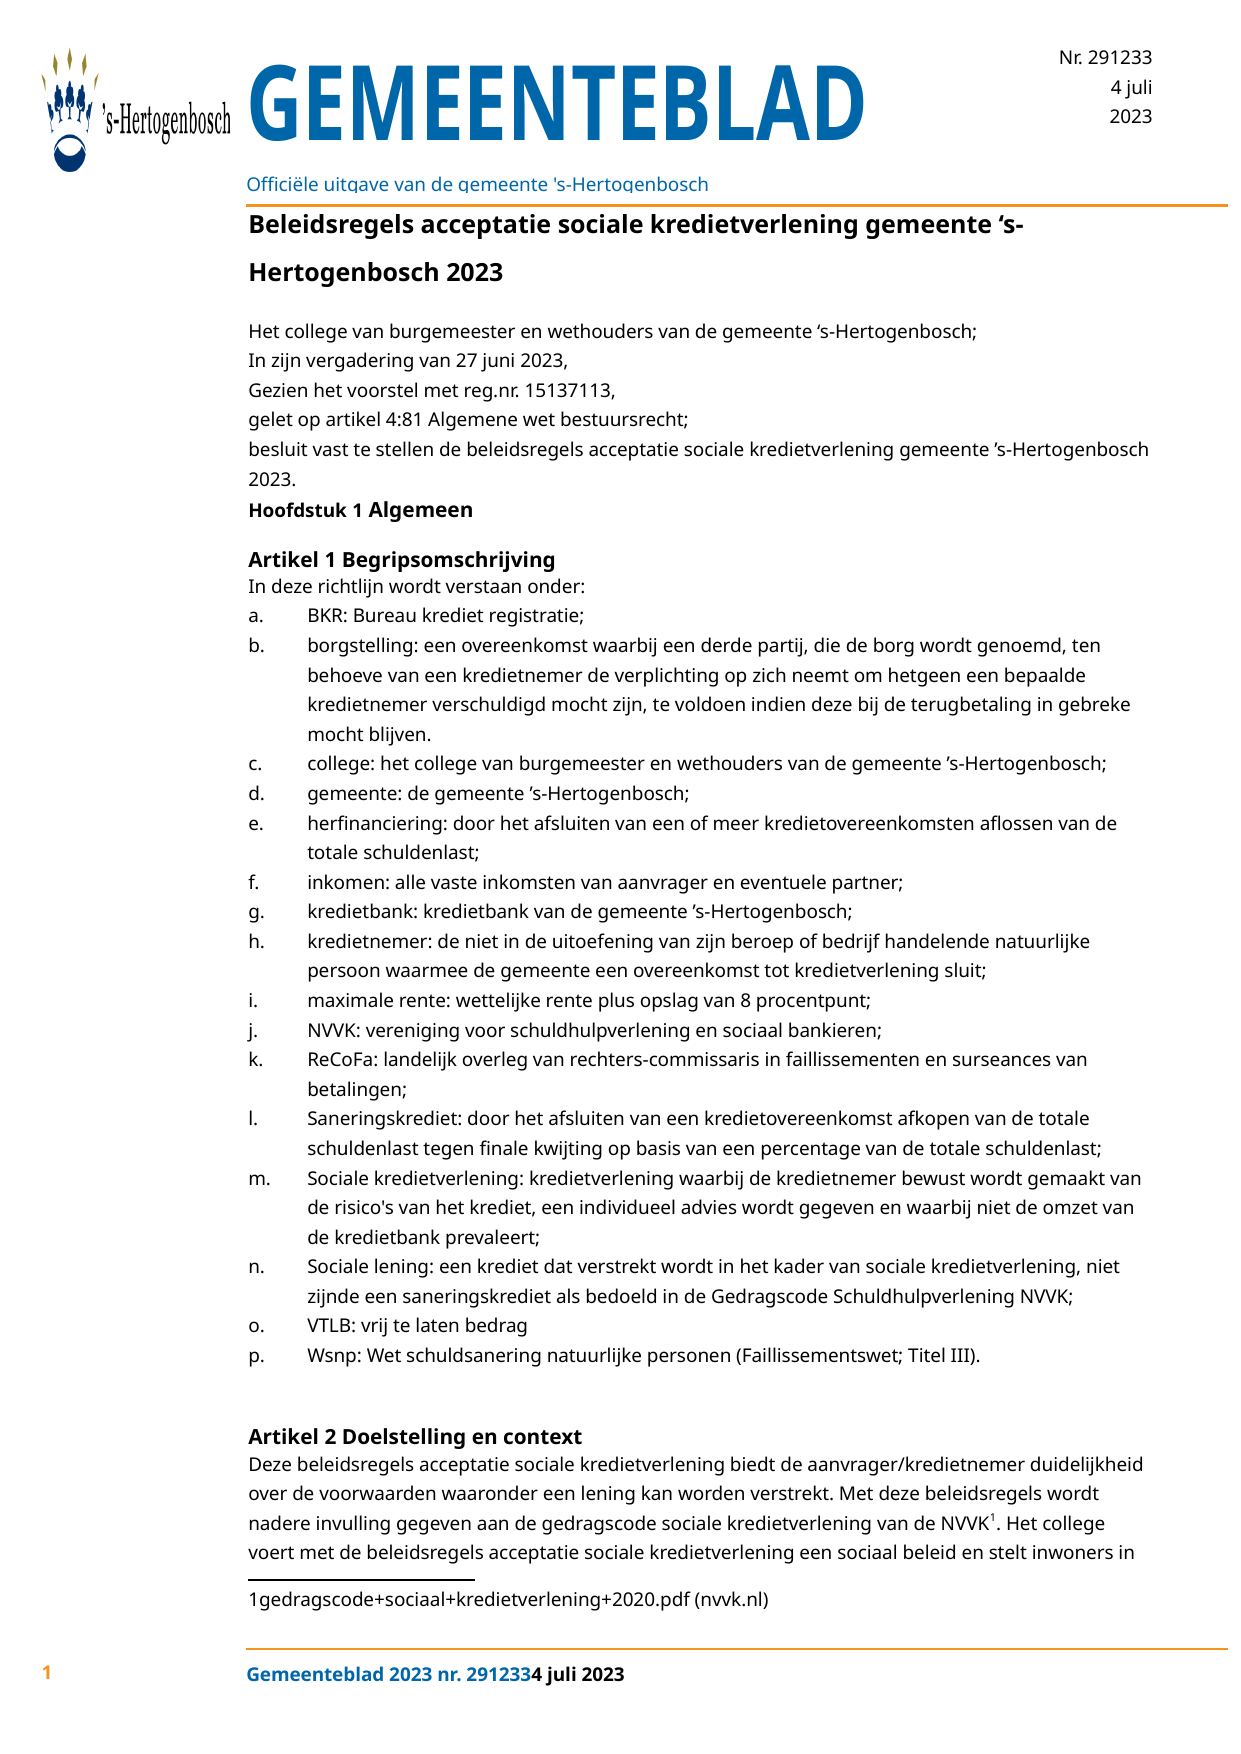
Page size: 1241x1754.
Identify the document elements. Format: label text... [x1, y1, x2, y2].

text gelet op artikel 4:81 Algemene wet bestuursrecht; [248, 407, 1152, 432]
list VTLB: vrij te laten bedrag [248, 1313, 1152, 1338]
list ReCoFa: landelijk overleg van rechters-commissaris in faillissementen en surseances van betalingen; [248, 1046, 1152, 1102]
text besluit vast te stellen de beleidsregels acceptatie sociale kredietverlening gemeente ’s-Hertogenbosch 2023. [248, 436, 1152, 492]
list kredietnemer: de niet in de uitoefening van zijn beroep of bedrijf handelende natuurlijke persoon waarmee de gemeente een overeenkomst tot kredietverlening sluit; [248, 928, 1152, 983]
list gemeente: de gemeente ’s-Hertogenbosch; [248, 780, 1152, 806]
list Wsnp: Wet schuldsanering natuurlijke personen (Faillissementswet; Titel III). [248, 1342, 1152, 1368]
text In deze richtlijn wordt verstaan onder: [248, 573, 1152, 599]
text gedragscode+sociaal+kredietverlening+2020.pdf (nvvk.nl) [248, 1586, 1152, 1612]
list herfinanciering: door het afsluiten van een of meer kredietovereenkomsten aflossen van de totale schuldenlast; [248, 810, 1152, 865]
list college: het college van burgemeester en wethouders van de gemeente ’s-Hertogenbosch; [248, 751, 1152, 776]
list Saneringskrediet: door het afsluiten van een kredietovereenkomst afkopen van de totale schuldenlast tegen finale kwijting op basis van een percentage van de totale schuldenlast; [248, 1106, 1152, 1161]
text Het college van burgemeester en wethouders van de gemeente ‘s-Hertogenbosch; [248, 318, 1152, 344]
text Beleidsregels acceptatie sociale kredietverlening gemeente ‘s-Hertogenbosch 2023 [248, 207, 1152, 288]
text Hoofdstuk 1 Algemeen [248, 495, 1152, 524]
picture [41, 47, 231, 172]
text Gezien het voorstel met reg.nr. 15137113, [248, 377, 1152, 403]
list NVVK: vereniging voor schuldhulpverlening en sociaal bankieren; [248, 1017, 1152, 1043]
list inkomen: alle vaste inkomsten van aanvrager en eventuele partner; [248, 869, 1152, 895]
list borgstelling: een overeenkomst waarbij een derde partij, die de borg wordt genoemd, ten behoeve van een kredietnemer de verplichting op zich neemt om hetgeen een bepaalde kredietnemer verschuldigd mocht zijn, te voldoen indien deze bij de terugbetaling in gebreke mocht blijven. [248, 632, 1152, 747]
text Deze beleidsregels acceptatie sociale kredietverlening biedt de aanvrager/kredietnemer duidelijkheid over de voorwaarden waaronder een lening kan worden verstrekt. Met deze beleidsregels wordt nadere invulling gegeven aan de gedragscode sociale kredietverlening van de NVVK. Het college voert met de beleidsregels acceptatie sociale kredietverlening een sociaal beleid en stelt inwoners in [248, 1451, 1152, 1565]
text Artikel 2 Doelstelling en context [248, 1422, 1152, 1451]
list BKR: Bureau krediet registratie; [248, 603, 1152, 628]
list maximale rente: wettelijke rente plus opslag van 8 procentpunt; [248, 987, 1152, 1013]
list Sociale kredietverlening: kredietverlening waarbij de kredietnemer bewust wordt gemaakt van de risico's van het krediet, een individueel advies wordt gegeven en waarbij niet de omzet van de kredietbank prevaleert; [248, 1165, 1152, 1250]
list kredietbank: kredietbank van de gemeente ’s-Hertogenbosch; [248, 898, 1152, 924]
list Sociale lening: een krediet dat verstrekt wordt in het kader van sociale kredietverlening, niet zijnde een saneringskrediet als bedoeld in de Gedragscode Schuldhulpverlening NVVK; [248, 1253, 1152, 1309]
text Artikel 1 Begripsomschrijving [248, 545, 1152, 573]
text In zijn vergadering van 27 juni 2023, [248, 347, 1152, 373]
